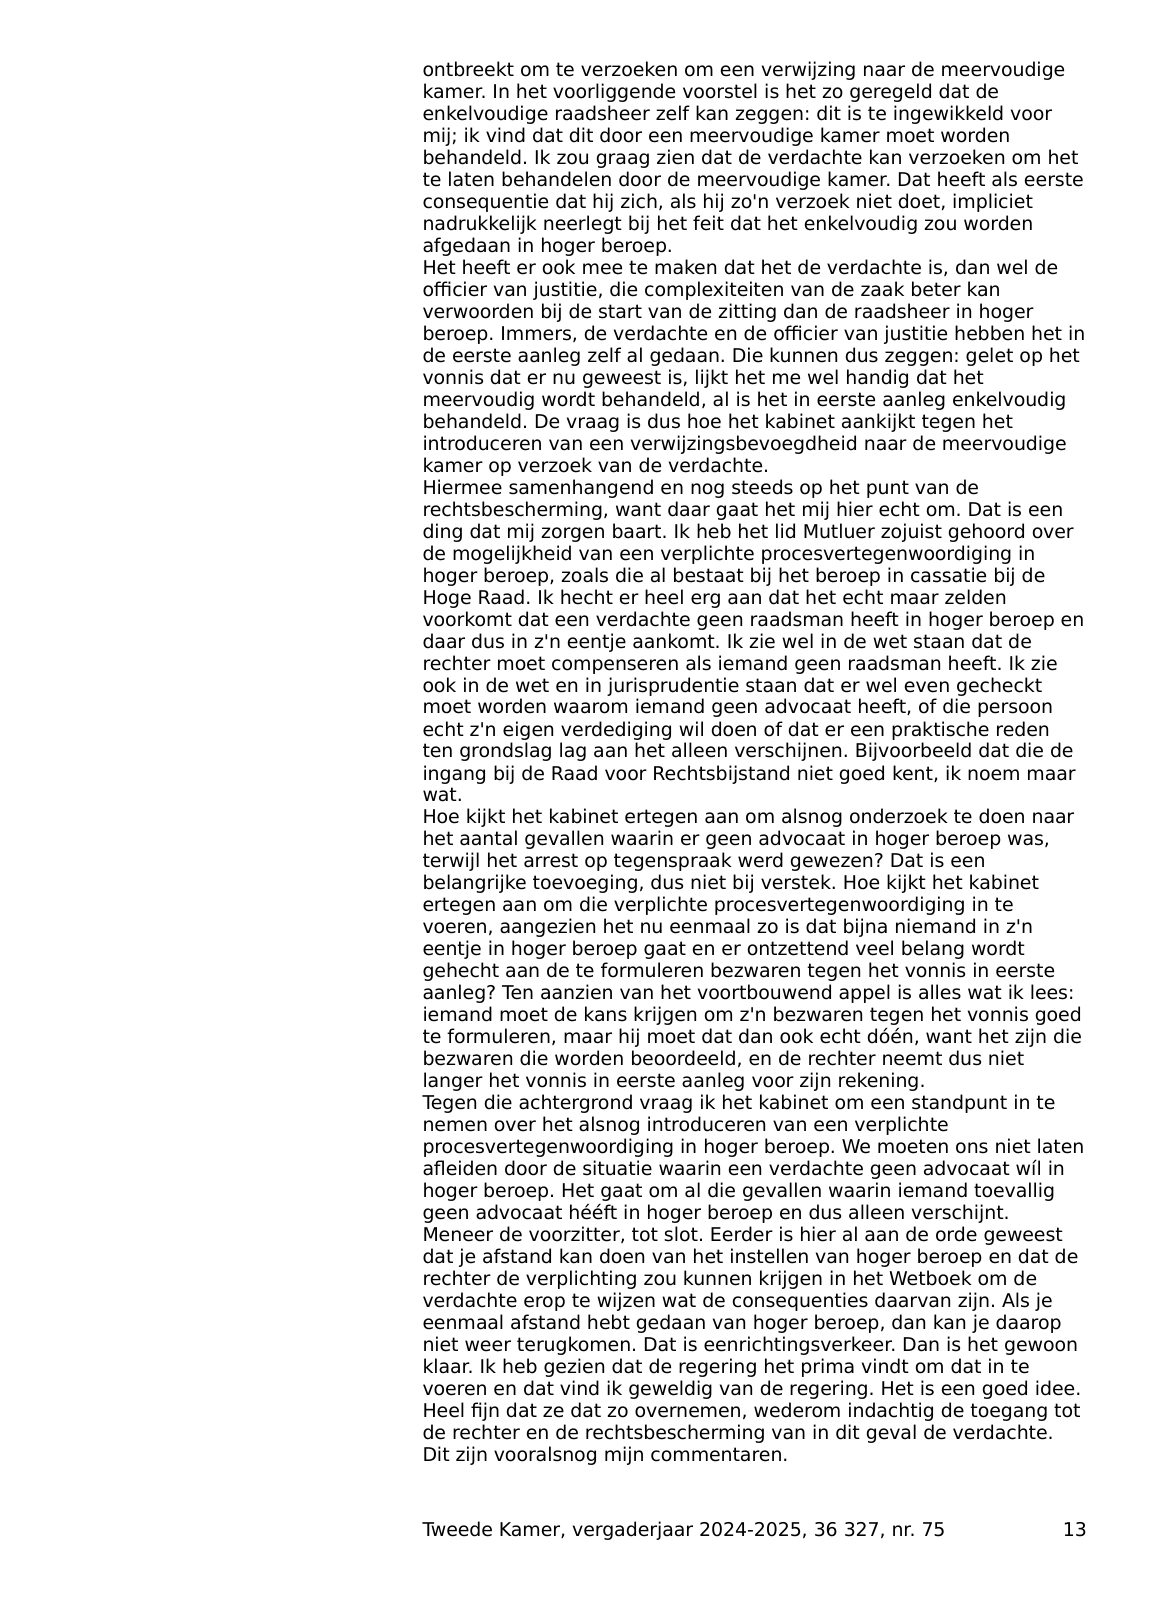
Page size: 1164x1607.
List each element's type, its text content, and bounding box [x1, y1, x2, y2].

text Meneer de voorzitter, tot slot. Eerder is hier al aan de orde geweest dat je afstand kan doen van het instellen van hoger beroep en dat de rechter de verplichting zou kunnen krijgen in het Wetboek om de verdachte erop te wijzen wat de consequenties daarvan zijn. Als je eenmaal afstand hebt gedaan van hoger beroep, dan kan je daarop niet weer terugkomen. Dat is eenrichtingsverkeer. Dan is het gewoon klaar. Ik heb gezien dat de regering het prima vindt om dat in te voeren en dat vind ik geweldig van de regering. Het is een goed idee. Heel fijn dat ze dat zo overnemen, wederom indachtig de toegang tot de rechter en de rechtsbescherming van in dit geval de verdachte. [422, 1224, 1087, 1444]
text Hoe kijkt het kabinet ertegen aan om alsnog onderzoek te doen naar het aantal gevallen waarin er geen advocaat in hoger beroep was, terwijl het arrest op tegenspraak werd gewezen? Dat is een belangrijke toevoeging, dus niet bij verstek. Hoe kijkt het kabinet ertegen aan om die verplichte procesvertegenwoordiging in te voeren, aangezien het nu eenmaal zo is dat bijna niemand in z'n eentje in hoger beroep gaat en er ontzettend veel belang wordt gehecht aan de te formuleren bezwaren tegen het vonnis in eerste aanleg? Ten aanzien van het voortbouwend appel is alles wat ik lees: iemand moet de kans krijgen om z'n bezwaren tegen het vonnis goed te formuleren, maar hij moet dat dan ook echt dóén, want het zijn die bezwaren die worden beoordeeld, en de rechter neemt dus niet langer het vonnis in eerste aanleg voor zijn rekening. [422, 806, 1087, 1092]
text Het heeft er ook mee te maken dat het de verdachte is, dan wel de officier van justitie, die complexiteiten van de zaak beter kan verwoorden bij de start van de zitting dan de raadsheer in hoger beroep. Immers, de verdachte en de officier van justitie hebben het in de eerste aanleg zelf al gedaan. Die kunnen dus zeggen: gelet op het vonnis dat er nu geweest is, lijkt het me wel handig dat het meervoudig wordt behandeld, al is het in eerste aanleg enkelvoudig behandeld. De vraag is dus hoe het kabinet aankijkt tegen het introduceren van een verwijzingsbevoegdheid naar de meervoudige kamer op verzoek van de verdachte. [422, 257, 1087, 477]
text Dit zijn vooralsnog mijn commentaren. [422, 1444, 1087, 1466]
text Hiermee samenhangend en nog steeds op het punt van de rechtsbescherming, want daar gaat het mij hier echt om. Dat is een ding dat mij zorgen baart. Ik heb het lid Mutluer zojuist gehoord over de mogelijkheid van een verplichte procesvertegenwoordiging in hoger beroep, zoals die al bestaat bij het beroep in cassatie bij de Hoge Raad. Ik hecht er heel erg aan dat het echt maar zelden voorkomt dat een verdachte geen raadsman heeft in hoger beroep en daar dus in z'n eentje aankomt. Ik zie wel in de wet staan dat de rechter moet compenseren als iemand geen raadsman heeft. Ik zie ook in de wet en in jurisprudentie staan dat er wel even gecheckt moet worden waarom iemand geen advocaat heeft, of die persoon echt z'n eigen verdediging wil doen of dat er een praktische reden ten grondslag lag aan het alleen verschijnen. Bijvoorbeeld dat die de ingang bij de Raad voor Rechtsbijstand niet goed kent, ik noem maar wat. [422, 477, 1087, 806]
text Tegen die achtergrond vraag ik het kabinet om een standpunt in te nemen over het alsnog introduceren van een verplichte procesvertegenwoordiging in hoger beroep. We moeten ons niet laten afleiden door de situatie waarin een verdachte geen advocaat wíl in hoger beroep. Het gaat om al die gevallen waarin iemand toevallig geen advocaat hééft in hoger beroep en dus alleen verschijnt. [422, 1092, 1087, 1224]
text ontbreekt om te verzoeken om een verwijzing naar de meervoudige kamer. In het voorliggende voorstel is het zo geregeld dat de enkelvoudige raadsheer zelf kan zeggen: dit is te ingewikkeld voor mij; ik vind dat dit door een meervoudige kamer moet worden behandeld. Ik zou graag zien dat de verdachte kan verzoeken om het te laten behandelen door de meervoudige kamer. Dat heeft als eerste consequentie dat hij zich, als hij zo'n verzoek niet doet, impliciet nadrukkelijk neerlegt bij het feit dat het enkelvoudig zou worden afgedaan in hoger beroep. [422, 59, 1087, 257]
